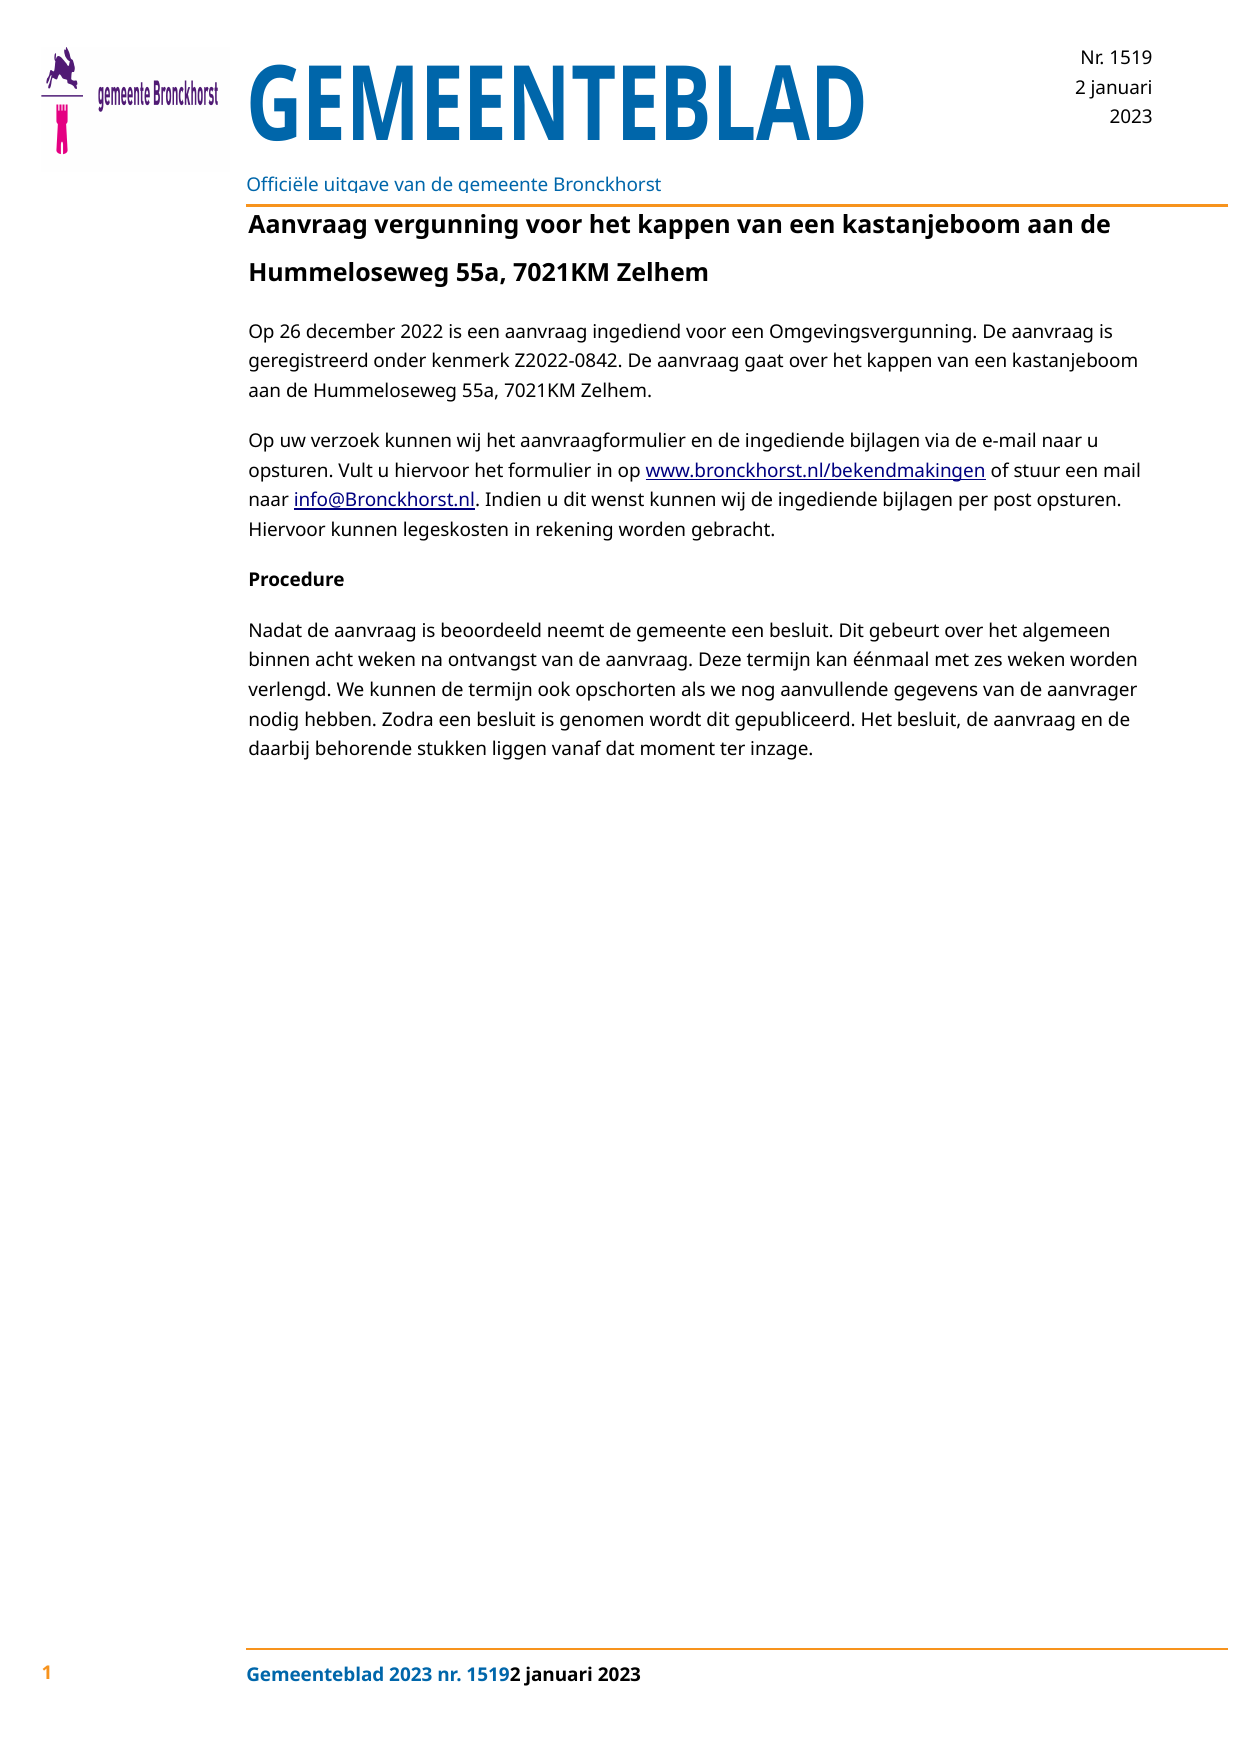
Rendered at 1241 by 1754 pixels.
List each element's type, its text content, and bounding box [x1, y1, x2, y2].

text Op uw verzoek kunnen wij het aanvraagformulier en de ingediende bijlagen via de e-mail naar u opsturen. Vult u hiervoor het formulier in op www.bronckhorst.nl/bekendmakingen of stuur een mail naar info@Bronckhorst.nl. Indien u dit wenst kunnen wij de ingediende bijlagen per post opsturen. Hiervoor kunnen legeskosten in rekening worden gebracht. [248, 427, 1152, 542]
text Procedure [248, 567, 1152, 592]
text Op 26 december 2022 is een aanvraag ingediend voor een Omgevingsvergunning. De aanvraag is geregistreerd onder kenmerk Z2022-0842. De aanvraag gaat over het kappen van een kastanjeboom aan de Hummeloseweg 55a, 7021KM Zelhem. [248, 318, 1152, 403]
text Nadat de aanvraag is beoordeeld neemt de gemeente een besluit. Dit gebeurt over het algemeen binnen acht weken na ontvangst van de aanvraag. Deze termijn kan éénmaal met zes weken worden verlengd. We kunnen de termijn ook opschorten als we nog aanvullende gegevens van de aanvrager nodig hebben. Zodra een besluit is genomen wordt dit gepubliceerd. Het besluit, de aanvraag en de daarbij behorende stukken liggen vanaf dat moment ter inzage. [248, 617, 1152, 761]
picture [41, 47, 231, 172]
text Aanvraag vergunning voor het kappen van een kastanjeboom aan de Hummeloseweg 55a, 7021KM Zelhem [248, 207, 1152, 288]
